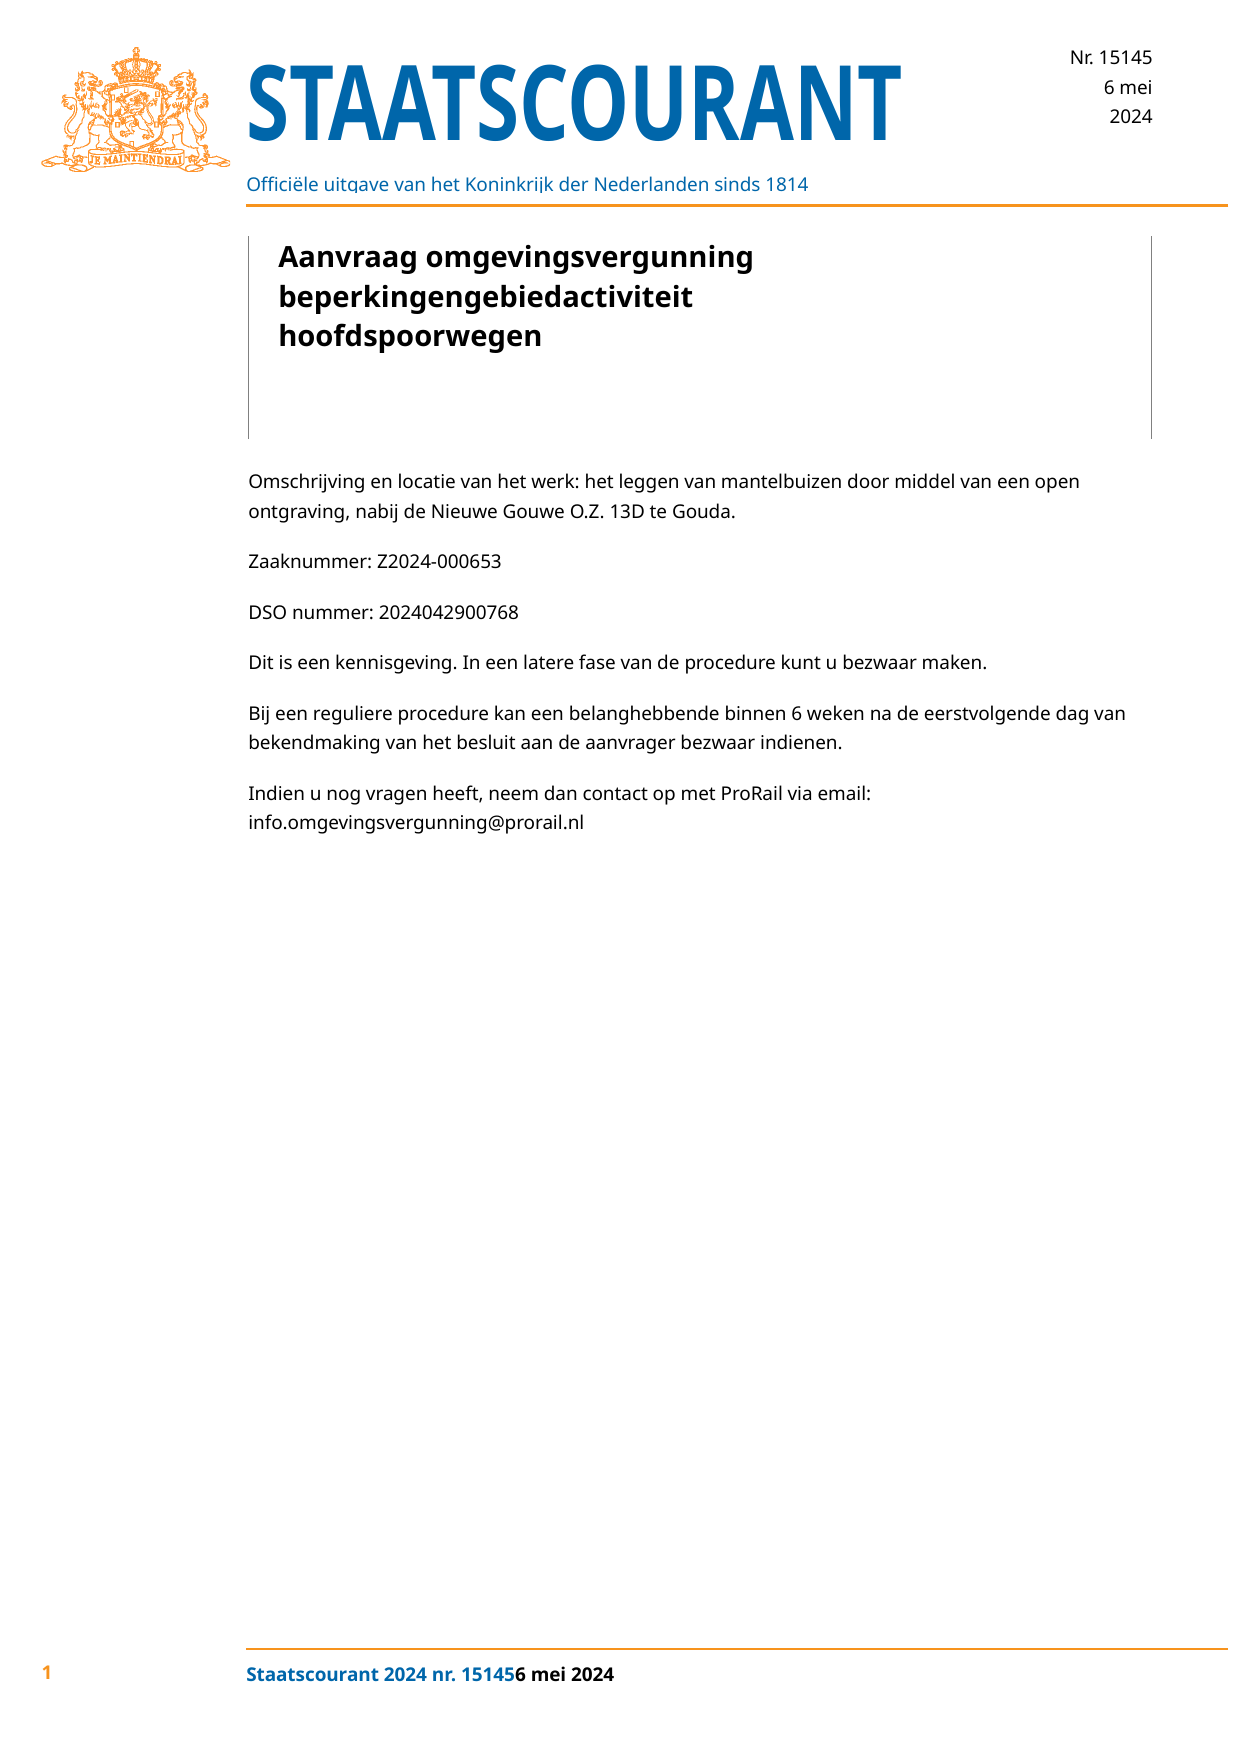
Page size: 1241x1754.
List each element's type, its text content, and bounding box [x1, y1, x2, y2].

text Bij een reguliere procedure kan een belanghebbende binnen 6 weken na de eerstvolgende dag van bekendmaking van het besluit aan de aanvrager bezwaar indienen. [248, 700, 1152, 755]
text DSO nummer: 2024042900768 [248, 599, 1152, 625]
text Dit is een kennisgeving. In een latere fase van de procedure kunt u bezwaar maken. [248, 649, 1152, 675]
text Indien u nog vragen heeft, neem dan contact op met ProRail via email: info.omgevingsvergunning@prorail.nl [248, 780, 1152, 835]
table_header [850, 236, 912, 413]
table_header Aanvraag omgevingsvergunning beperkingengebiedactiviteit hoofdspoorwegen [249, 236, 850, 439]
text Zaaknummer: Z2024-000653 [248, 549, 1152, 574]
text Omschrijving en locatie van het werk: het leggen van mantelbuizen door middel van een open ontgraving, nabij de Nieuwe Gouwe O.Z. 13D te Gouda. [248, 469, 1152, 524]
picture [912, 236, 1090, 414]
picture [41, 47, 231, 172]
table_header [1090, 236, 1151, 413]
table_header [850, 414, 1151, 439]
